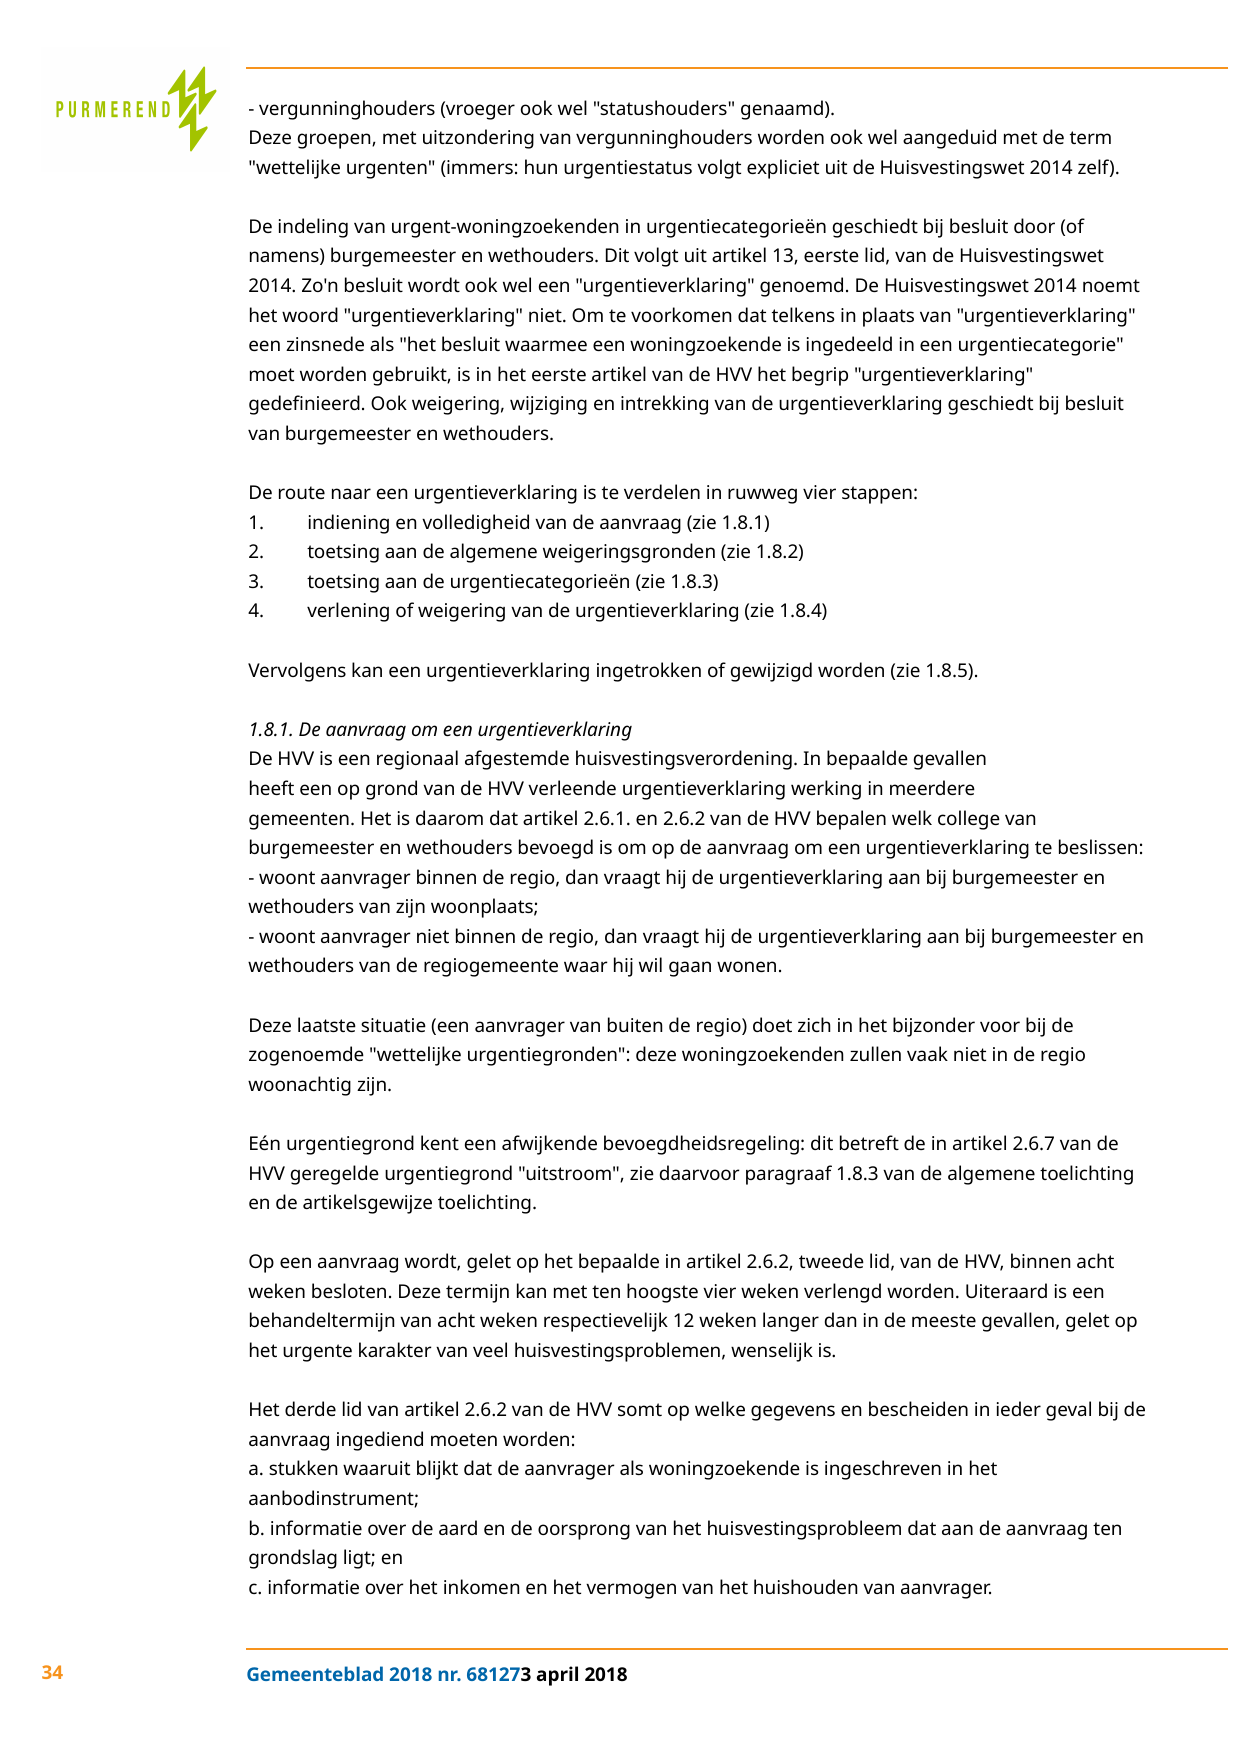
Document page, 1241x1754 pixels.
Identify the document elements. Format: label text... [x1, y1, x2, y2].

text Het derde lid van artikel 2.6.2 van de HVV somt op welke gegevens en bescheiden in ieder geval bij de aanvraag ingediend moeten worden: [248, 1396, 1152, 1452]
text De HVV is een regionaal afgestemde huisvestingsverordening. In bepaalde gevallen [248, 746, 1152, 771]
text Deze groepen, met uitzondering van vergunninghouders worden ook wel aangeduid met de term "wettelijke urgenten" (immers: hun urgentiestatus volgt expliciet uit de Huisvestingswet 2014 zelf). [248, 124, 1152, 180]
text Eén urgentiegrond kent een afwijkende bevoegdheidsregeling: dit betreft de in artikel 2.6.7 van de HVV geregelde urgentiegrond "uitstroom", zie daarvoor paragraaf 1.8.3 van de algemene toelichting en de artikelsgewijze toelichting. [248, 1130, 1152, 1215]
text - woont aanvrager niet binnen de regio, dan vraagt hij de urgentieverklaring aan bij burgemeester en wethouders van de regiogemeente waar hij wil gaan wonen. [248, 923, 1152, 978]
text De indeling van urgent-woningzoekenden in urgentiecategorieën geschiedt bij besluit door (of namens) burgemeester en wethouders. Dit volgt uit artikel 13, eerste lid, van de Huisvestingswet 2014. Zo'n besluit wordt ook wel een "urgentieverklaring" genoemd. De Huisvestingswet 2014 noemt het woord "urgentieverklaring" niet. Om te voorkomen dat telkens in plaats van "urgentieverklaring" een zinsnede als "het besluit waarmee een woningzoekende is ingedeeld in een urgentiecategorie" moet worden gebruikt, is in het eerste artikel van de HVV het begrip "urgentieverklaring" gedefinieerd. Ook weigering, wijziging en intrekking van de urgentieverklaring geschiedt bij besluit van burgemeester en wethouders. [248, 213, 1152, 446]
text - vergunninghouders (vroeger ook wel "statushouders" genaamd). [248, 95, 1152, 121]
text Op een aanvraag wordt, gelet op het bepaalde in artikel 2.6.2, tweede lid, van de HVV, binnen acht weken besloten. Deze termijn kan met ten hoogste vier weken verlengd worden. Uiteraard is een behandeltermijn van acht weken respectievelijk 12 weken langer dan in de meeste gevallen, gelet op het urgente karakter van veel huisvestingsproblemen, wenselijk is. [248, 1248, 1152, 1363]
text Vervolgens kan een urgentieverklaring ingetrokken of gewijzigd worden (zie 1.8.5). [248, 657, 1152, 683]
text b. informatie over de aard en de oorsprong van het huisvestingsprobleem dat aan de aanvraag ten grondslag ligt; en [248, 1515, 1152, 1570]
text a. stukken waaruit blijkt dat de aanvrager als woningzoekende is ingeschreven in het aanbodinstrument; [248, 1456, 1152, 1511]
list toetsing aan de urgentiecategorieën (zie 1.8.3) [248, 568, 1152, 594]
text 1.8.1. De aanvraag om een urgentieverklaring [248, 716, 1152, 742]
text gemeenten. Het is daarom dat artikel 2.6.1. en 2.6.2 van de HVV bepalen welk college van burgemeester en wethouders bevoegd is om op de aanvraag om een urgentieverklaring te beslissen: [248, 805, 1152, 860]
list verlening of weigering van de urgentieverklaring (zie 1.8.4) [248, 598, 1152, 623]
list toetsing aan de algemene weigeringsgronden (zie 1.8.2) [248, 538, 1152, 564]
text heeft een op grond van de HVV verleende urgentieverklaring werking in meerdere [248, 775, 1152, 801]
text De route naar een urgentieverklaring is te verdelen in ruwweg vier stappen: [248, 479, 1152, 505]
picture [41, 47, 231, 172]
text - woont aanvrager binnen de regio, dan vraagt hij de urgentieverklaring aan bij burgemeester en wethouders van zijn woonplaats; [248, 864, 1152, 919]
list indiening en volledigheid van de aanvraag (zie 1.8.1) [248, 509, 1152, 535]
text Deze laatste situatie (een aanvrager van buiten de regio) doet zich in het bijzonder voor bij de zogenoemde "wettelijke urgentiegronden": deze woningzoekenden zullen vaak niet in de regio woonachtig zijn. [248, 1012, 1152, 1097]
text c. informatie over het inkomen en het vermogen van het huishouden van aanvrager. [248, 1574, 1152, 1600]
